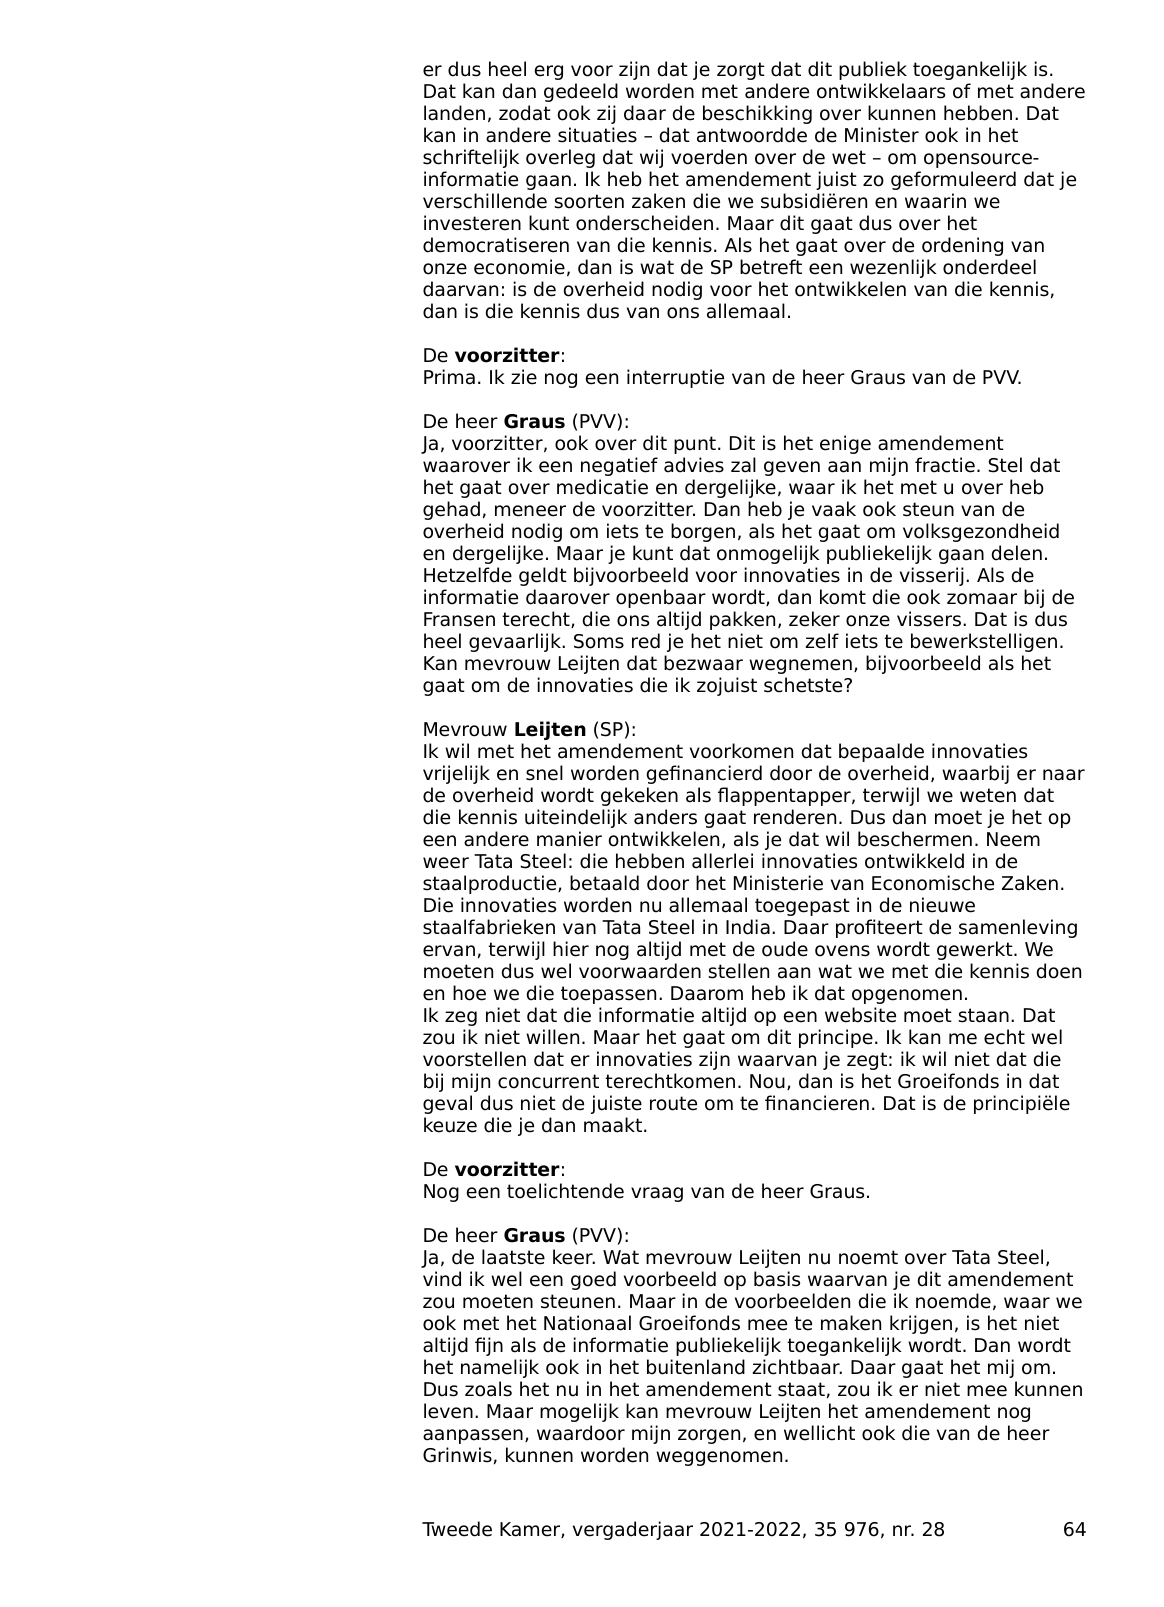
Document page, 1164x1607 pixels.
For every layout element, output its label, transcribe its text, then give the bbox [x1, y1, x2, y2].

text Prima. Ik zie nog een interruptie van de heer Graus van de PVV. [422, 367, 1087, 389]
text Ja, de laatste keer. Wat mevrouw Leijten nu noemt over Tata Steel, vind ik wel een goed voorbeeld op basis waarvan je dit amendement zou moeten steunen. Maar in de voorbeelden die ik noemde, waar we ook met het Nationaal Groeifonds mee te maken krijgen, is het niet altijd fijn als de informatie publiekelijk toegankelijk wordt. Dan wordt het namelijk ook in het buitenland zichtbaar. Daar gaat het mij om. Dus zoals het nu in het amendement staat, zou ik er niet mee kunnen leven. Maar mogelijk kan mevrouw Leijten het amendement nog aanpassen, waardoor mijn zorgen, en wellicht ook die van de heer Grinwis, kunnen worden weggenomen. [422, 1247, 1087, 1467]
text De voorzitter: [422, 1159, 1087, 1181]
text De heer Graus (PVV): [422, 1225, 1087, 1247]
text Nog een toelichtende vraag van de heer Graus. [422, 1181, 1087, 1203]
text Ik zeg niet dat die informatie altijd op een website moet staan. Dat zou ik niet willen. Maar het gaat om dit principe. Ik kan me echt wel voorstellen dat er innovaties zijn waarvan je zegt: ik wil niet dat die bij mijn concurrent terechtkomen. Nou, dan is het Groeifonds in dat geval dus niet de juiste route om te financieren. Dat is de principiële keuze die je dan maakt. [422, 1005, 1087, 1137]
text De voorzitter: [422, 345, 1087, 367]
text Ik wil met het amendement voorkomen dat bepaalde innovaties vrijelijk en snel worden gefinancierd door de overheid, waarbij er naar de overheid wordt gekeken als flappentapper, terwijl we weten dat die kennis uiteindelijk anders gaat renderen. Dus dan moet je het op een andere manier ontwikkelen, als je dat wil beschermen. Neem weer Tata Steel: die hebben allerlei innovaties ontwikkeld in de staalproductie, betaald door het Ministerie van Economische Zaken. Die innovaties worden nu allemaal toegepast in de nieuwe staalfabrieken van Tata Steel in India. Daar profiteert de samenleving ervan, terwijl hier nog altijd met de oude ovens wordt gewerkt. We moeten dus wel voorwaarden stellen aan wat we met die kennis doen en hoe we die toepassen. Daarom heb ik dat opgenomen. [422, 741, 1087, 1005]
text Ja, voorzitter, ook over dit punt. Dit is het enige amendement waarover ik een negatief advies zal geven aan mijn fractie. Stel dat het gaat over medicatie en dergelijke, waar ik het met u over heb gehad, meneer de voorzitter. Dan heb je vaak ook steun van de overheid nodig om iets te borgen, als het gaat om volksgezondheid en dergelijke. Maar je kunt dat onmogelijk publiekelijk gaan delen. Hetzelfde geldt bijvoorbeeld voor innovaties in de visserij. Als de informatie daarover openbaar wordt, dan komt die ook zomaar bij de Fransen terecht, die ons altijd pakken, zeker onze vissers. Dat is dus heel gevaarlijk. Soms red je het niet om zelf iets te bewerkstelligen. Kan mevrouw Leijten dat bezwaar wegnemen, bijvoorbeeld als het gaat om de innovaties die ik zojuist schetste? [422, 433, 1087, 697]
text De heer Graus (PVV): [422, 411, 1087, 433]
text er dus heel erg voor zijn dat je zorgt dat dit publiek toegankelijk is. Dat kan dan gedeeld worden met andere ontwikkelaars of met andere landen, zodat ook zij daar de beschikking over kunnen hebben. Dat kan in andere situaties – dat antwoordde de Minister ook in het schriftelijk overleg dat wij voerden over de wet – om opensource-informatie gaan. Ik heb het amendement juist zo geformuleerd dat je verschillende soorten zaken die we subsidiëren en waarin we investeren kunt onderscheiden. Maar dit gaat dus over het democratiseren van die kennis. Als het gaat over de ordening van onze economie, dan is wat de SP betreft een wezenlijk onderdeel daarvan: is de overheid nodig voor het ontwikkelen van die kennis, dan is die kennis dus van ons allemaal. [422, 59, 1087, 323]
text Mevrouw Leijten (SP): [422, 719, 1087, 741]
